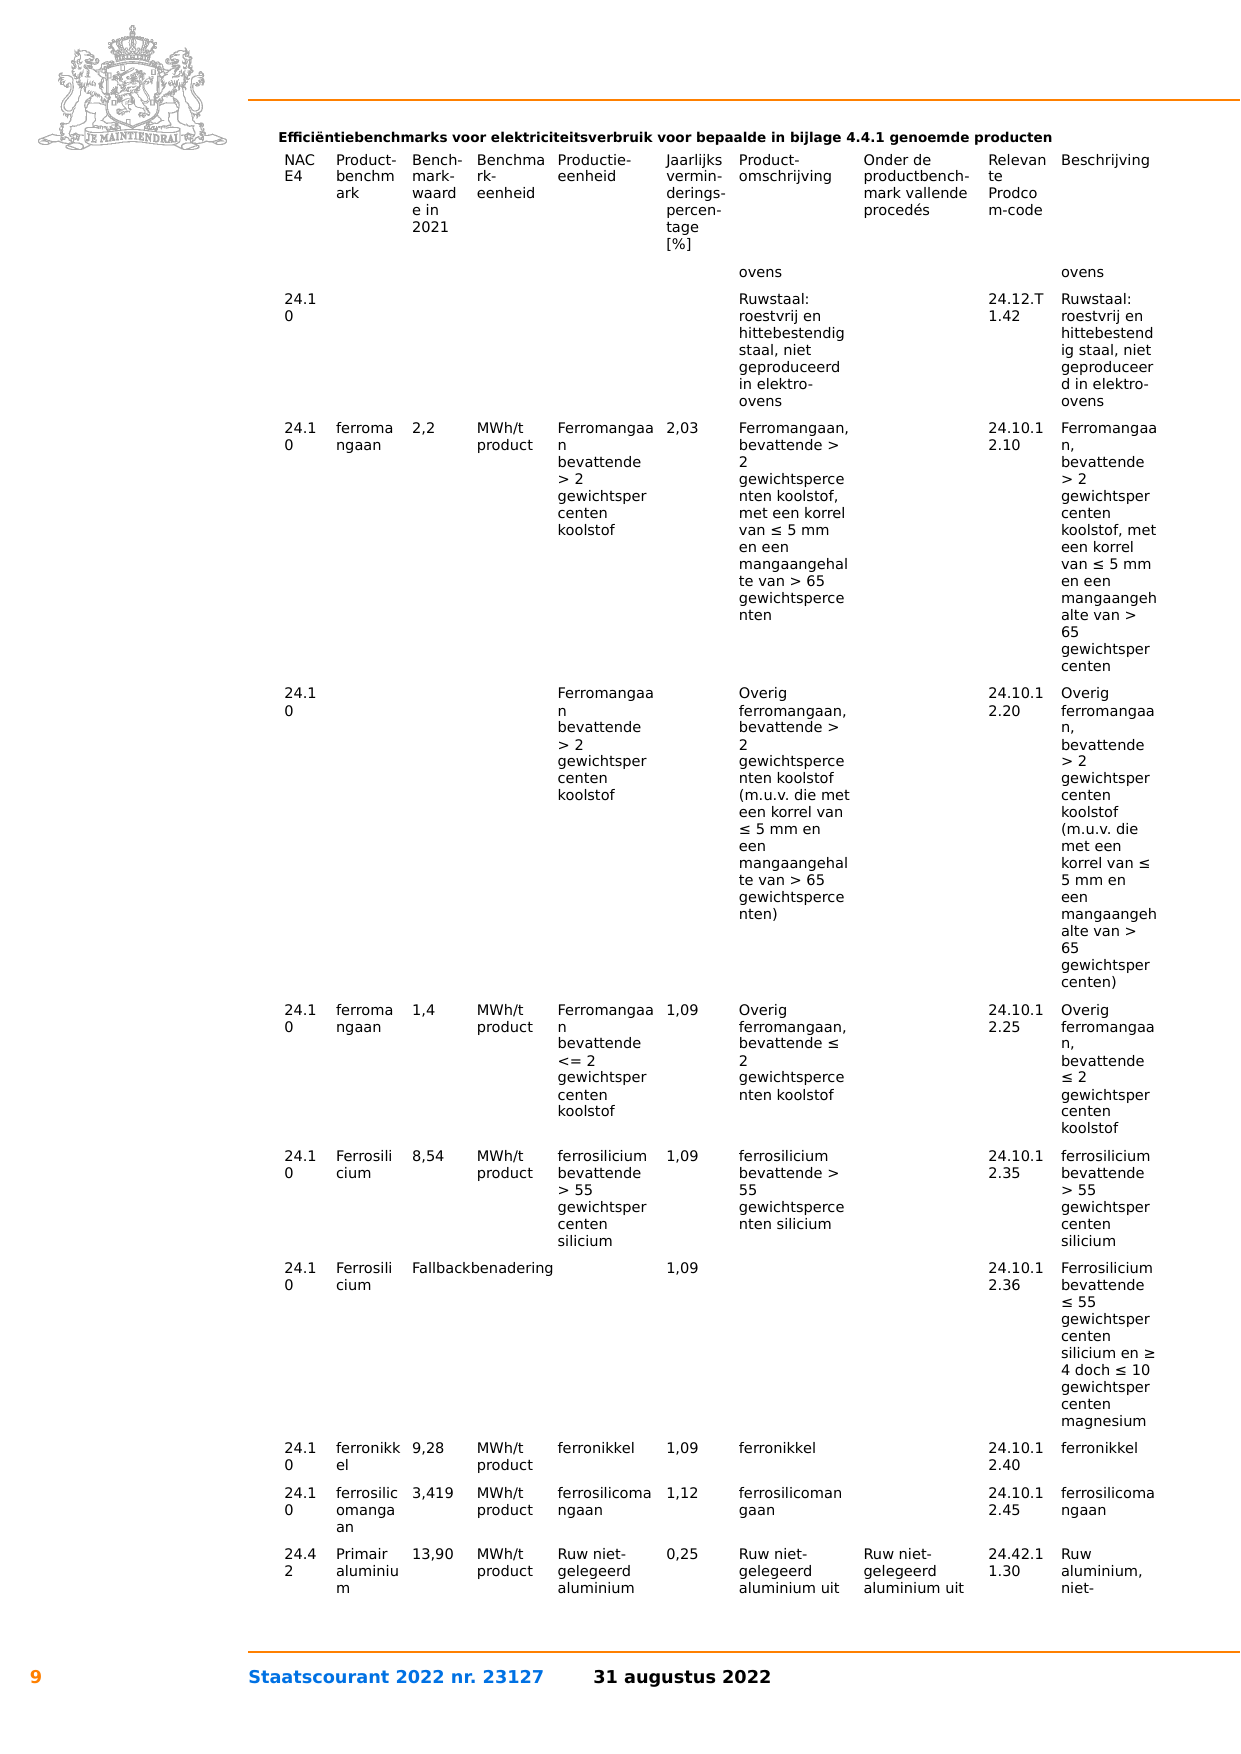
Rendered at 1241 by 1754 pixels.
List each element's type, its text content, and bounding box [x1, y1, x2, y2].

table_cell ferromangaan [331, 416, 406, 996]
table_cell 9,28 [407, 1436, 470, 1479]
table_cell 2,03 [661, 416, 732, 996]
table_cell Ferromangaan bevattende > 2 gewichtspercenten koolstof [552, 416, 659, 680]
table_cell ovens [733, 259, 857, 285]
table_cell Ferrosilicium [331, 1143, 406, 1254]
table_cell 8,54 [407, 1143, 470, 1254]
table_cell Productie-eenheid [552, 147, 659, 258]
table_cell 1,09 [661, 997, 732, 1142]
table_cell Ruw niet-gelegeerd aluminium uit [858, 1541, 982, 1602]
table_cell MWh/t product [471, 1480, 551, 1540]
table_cell ferrosilicomangaan [331, 1480, 406, 1540]
table_cell [858, 1143, 982, 1254]
table_cell [858, 259, 982, 414]
table_cell 1,09 [661, 1436, 732, 1479]
table_cell ferrosilicomangaan [1056, 1480, 1163, 1540]
table_cell ferrosilicium bevattende > 55 gewichtspercenten silicium [733, 1143, 857, 1254]
table_cell Benchmark-eenheid [471, 147, 551, 258]
table_cell Ruwstaal: roestvrij en hittebestendig staal, niet geproduceerd in elektro-ovens [733, 286, 857, 414]
table_cell ferromangaan [331, 997, 406, 1142]
table_cell [858, 1255, 982, 1434]
table_cell 24.10 [279, 1436, 329, 1479]
table_cell MWh/t product [471, 416, 551, 996]
table_cell 24.42.11.30 [983, 1541, 1054, 1602]
table_cell ferronikkel [552, 1436, 659, 1479]
table_cell Ferromangaan, bevattende > 2 gewichtspercenten koolstof, met een korrel van ≤ 5 mm en een mangaangehalte van > 65 gewichtspercenten [733, 416, 857, 680]
table_cell NACE4 [279, 147, 329, 258]
table_cell Primair aluminium [331, 1541, 406, 1602]
table_cell 24.10.12.10 [983, 416, 1054, 680]
table_cell [858, 681, 982, 996]
table_cell 13,90 [407, 1541, 470, 1602]
picture [38, 25, 227, 150]
table_cell [858, 997, 982, 1142]
table_cell ferronikkel [1056, 1436, 1163, 1479]
table_cell 24.12.T1.42 [983, 286, 1054, 414]
table_cell ferronikkel [331, 1436, 406, 1479]
table_cell Overig ferromangaan, bevattende > 2 gewichtspercenten koolstof (m.u.v. die met een korrel van ≤ 5 mm en een mangaangehalte van > 65 gewichtspercenten) [1056, 681, 1163, 996]
table_cell Ruw niet-gelegeerd aluminium uit [733, 1541, 857, 1602]
table_cell Bench-mark-waarde in 2021 [407, 147, 470, 258]
table_cell Overig ferromangaan, bevattende ≤ 2 gewichtspercenten koolstof [1056, 997, 1163, 1142]
table_cell 1,12 [661, 1480, 732, 1540]
table_cell Beschrijving [1056, 147, 1163, 258]
table_cell [661, 259, 732, 414]
table_cell [331, 259, 406, 414]
table_header Efficiëntiebenchmarks voor elektriciteitsverbruik voor bepaalde in bijlage 4.4.1 genoemde producten [278, 130, 1163, 146]
table_cell Jaarlijks vermin-derings-percen-tage [%] [661, 147, 732, 258]
table_cell 0,25 [661, 1541, 732, 1602]
table_cell ferronikkel [733, 1436, 857, 1479]
table_cell [407, 259, 470, 414]
table_cell Ferrosilicium [331, 1255, 406, 1434]
table_cell Product-benchmark [331, 147, 406, 258]
table_cell Onder de productbench-mark vallende procedés [858, 147, 982, 258]
table_cell 24.10.12.20 [983, 681, 1054, 996]
table_cell 2,2 [407, 416, 470, 996]
table_cell [858, 1436, 982, 1479]
table_cell MWh/t product [471, 1541, 551, 1602]
table_cell ferrosilicomangaan [733, 1480, 857, 1540]
table_cell Ferrosilicium bevattende ≤ 55 gewichtspercenten silicium en ≥ 4 doch ≤ 10 gewichtspercenten magnesium [1056, 1255, 1163, 1434]
table_cell Product-omschrijving [733, 147, 857, 258]
table_cell Fallbackbenadering [407, 1255, 659, 1434]
table_cell 24.10 [279, 286, 329, 414]
table_cell Ruw aluminium, niet- [1056, 1541, 1163, 1602]
table_cell 24.10.12.35 [983, 1143, 1054, 1254]
table_cell 3,419 [407, 1480, 470, 1540]
table_cell Ruwstaal: roestvrij en hittebestendig staal, niet geproduceerd in elektro-ovens [1056, 286, 1163, 414]
table_cell 24.10.12.25 [983, 997, 1054, 1142]
table_cell [279, 259, 329, 285]
table_cell Overig ferromangaan, bevattende > 2 gewichtspercenten koolstof (m.u.v. die met een korrel van ≤ 5 mm en een mangaangehalte van > 65 gewichtspercenten) [733, 681, 857, 996]
table_cell 1,4 [407, 997, 470, 1142]
table_cell 24.10.12.40 [983, 1436, 1054, 1479]
table_cell [858, 1480, 982, 1540]
table_cell [733, 1255, 857, 1434]
table_cell Ferromangaan bevattende > 2 gewichtspercenten koolstof [552, 681, 659, 996]
table_cell [552, 259, 659, 414]
table_cell Ruw niet-gelegeerd aluminium [552, 1541, 659, 1602]
table_cell ferrosilicium bevattende > 55 gewichtspercenten silicium [1056, 1143, 1163, 1254]
table_cell MWh/t product [471, 997, 551, 1142]
table_cell 24.10 [279, 1255, 329, 1434]
table_cell Ferromangaan bevattende <= 2 gewichtspercenten koolstof [552, 997, 659, 1142]
table_cell 24.10.12.36 [983, 1255, 1054, 1434]
table_cell Overig ferromangaan, bevattende ≤ 2 gewichtspercenten koolstof [733, 997, 857, 1142]
table_cell MWh/t product [471, 1436, 551, 1479]
table_cell 24.10 [279, 997, 329, 1142]
table_cell ferrosilicium bevattende > 55 gewichtspercenten silicium [552, 1143, 659, 1254]
table_cell Relevante Prodcom-code [983, 147, 1054, 258]
table_cell ferrosilicomangaan [552, 1480, 659, 1540]
table_cell 1,09 [661, 1143, 732, 1254]
table_cell 24.10 [279, 416, 329, 680]
table_cell 24.10 [279, 1480, 329, 1540]
table_cell Ferromangaan, bevattende > 2 gewichtspercenten koolstof, met een korrel van ≤ 5 mm en een mangaangehalte van > 65 gewichtspercenten [1056, 416, 1163, 680]
table_cell MWh/t product [471, 1143, 551, 1254]
table_cell 24.42 [279, 1541, 329, 1602]
table_cell [983, 259, 1054, 285]
table_cell 1,09 [661, 1255, 732, 1434]
table_cell 24.10 [279, 681, 329, 996]
table_cell ovens [1056, 259, 1163, 285]
table_cell [858, 416, 982, 680]
table_cell [471, 259, 551, 414]
table_cell 24.10 [279, 1143, 329, 1254]
table_cell 24.10.12.45 [983, 1480, 1054, 1540]
